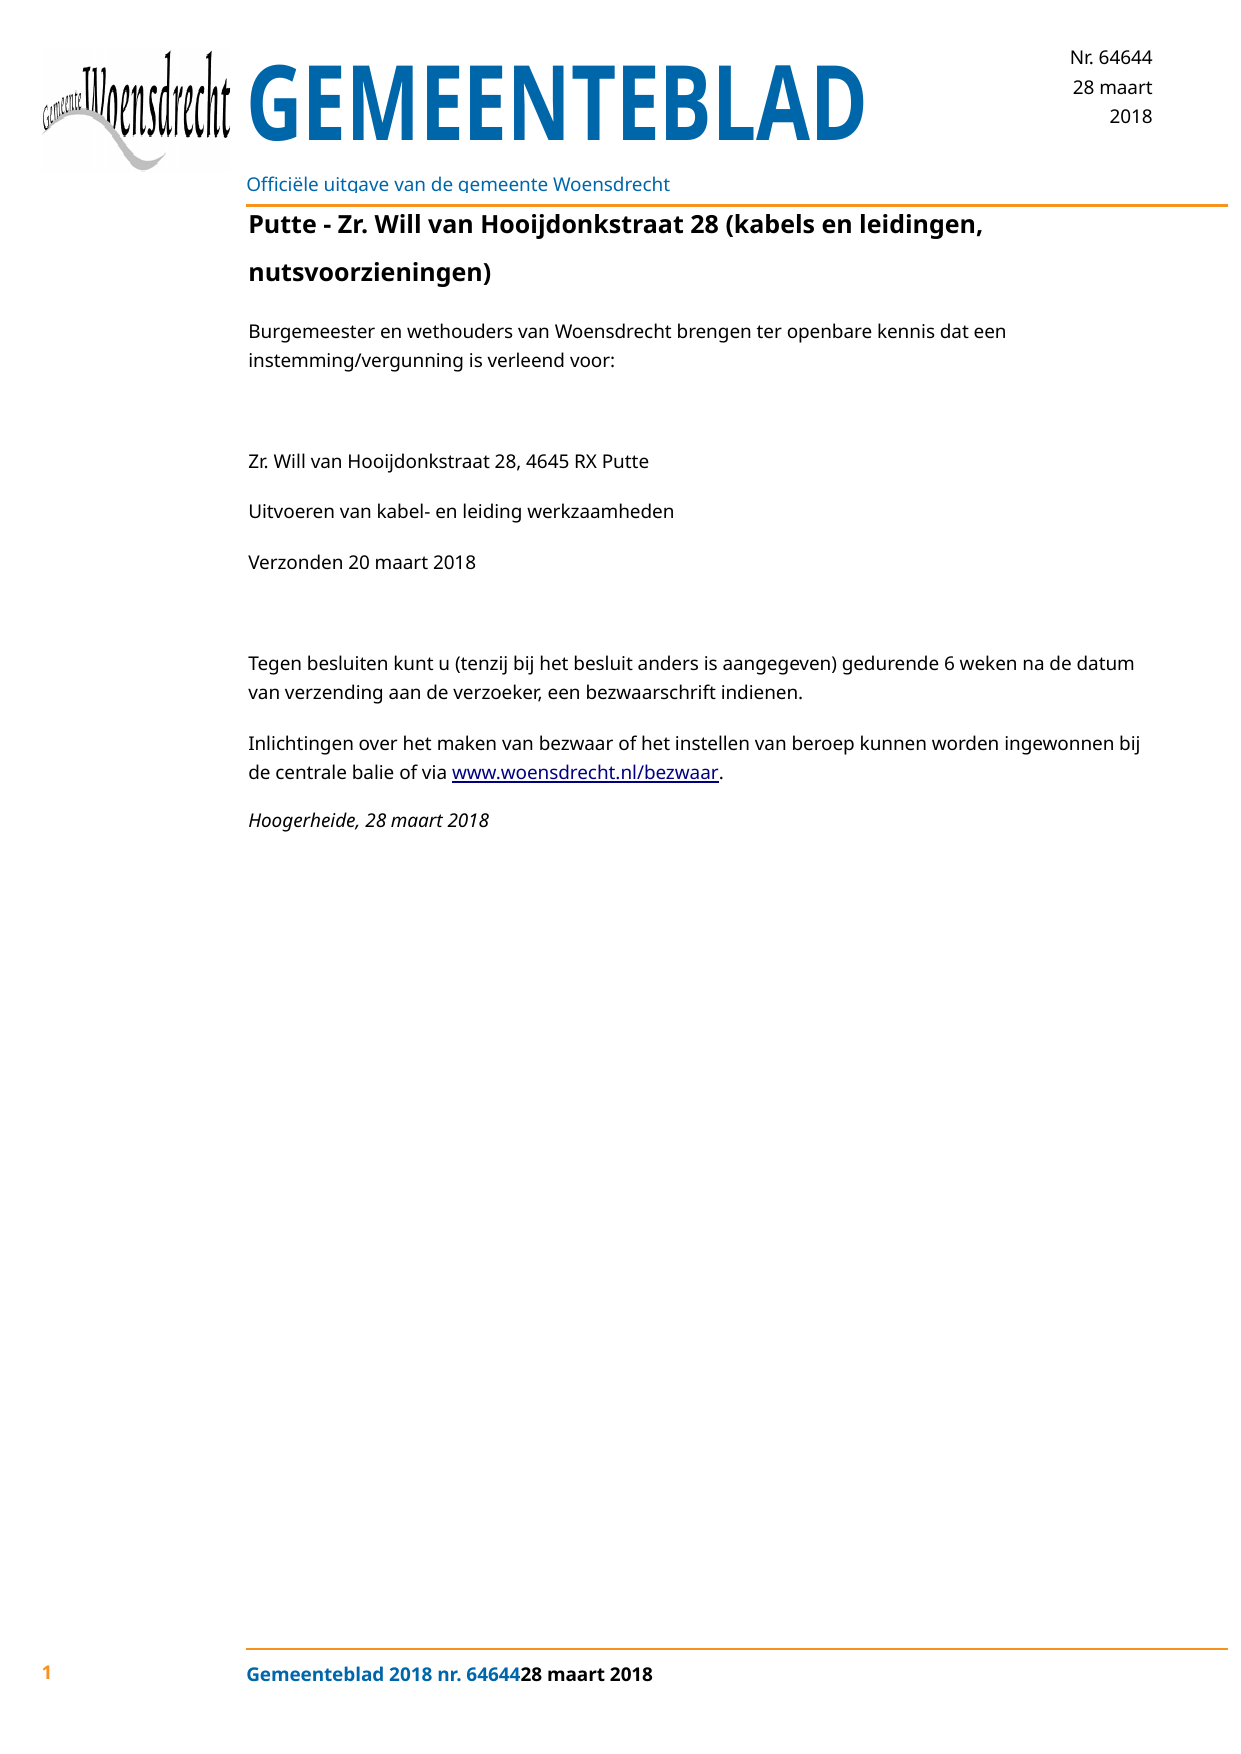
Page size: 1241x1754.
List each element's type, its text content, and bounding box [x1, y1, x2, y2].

text Burgemeester en wethouders van Woensdrecht brengen ter openbare kennis dat een instemming/vergunning is verleend voor: [248, 318, 1152, 373]
text Zr. Will van Hooijdonkstraat 28, 4645 RX Putte [248, 448, 1152, 474]
text Inlichtingen over het maken van bezwaar of het instellen van beroep kunnen worden ingewonnen bij de centrale balie of via www.woensdrecht.nl/bezwaar. [248, 730, 1152, 785]
picture [41, 47, 231, 172]
text Verzonden 20 maart 2018 [248, 549, 1152, 575]
text Hoogerheide, 28 maart 2018 [248, 807, 1152, 833]
text Tegen besluiten kunt u (tenzij bij het besluit anders is aangegeven) gedurende 6 weken na de datum van verzending aan de verzoeker, een bezwaarschrift indienen. [248, 650, 1152, 705]
text Putte - Zr. Will van Hooijdonkstraat 28 (kabels en leidingen, nutsvoorzieningen) [248, 207, 1152, 288]
text Uitvoeren van kabel- en leiding werkzaamheden [248, 499, 1152, 524]
